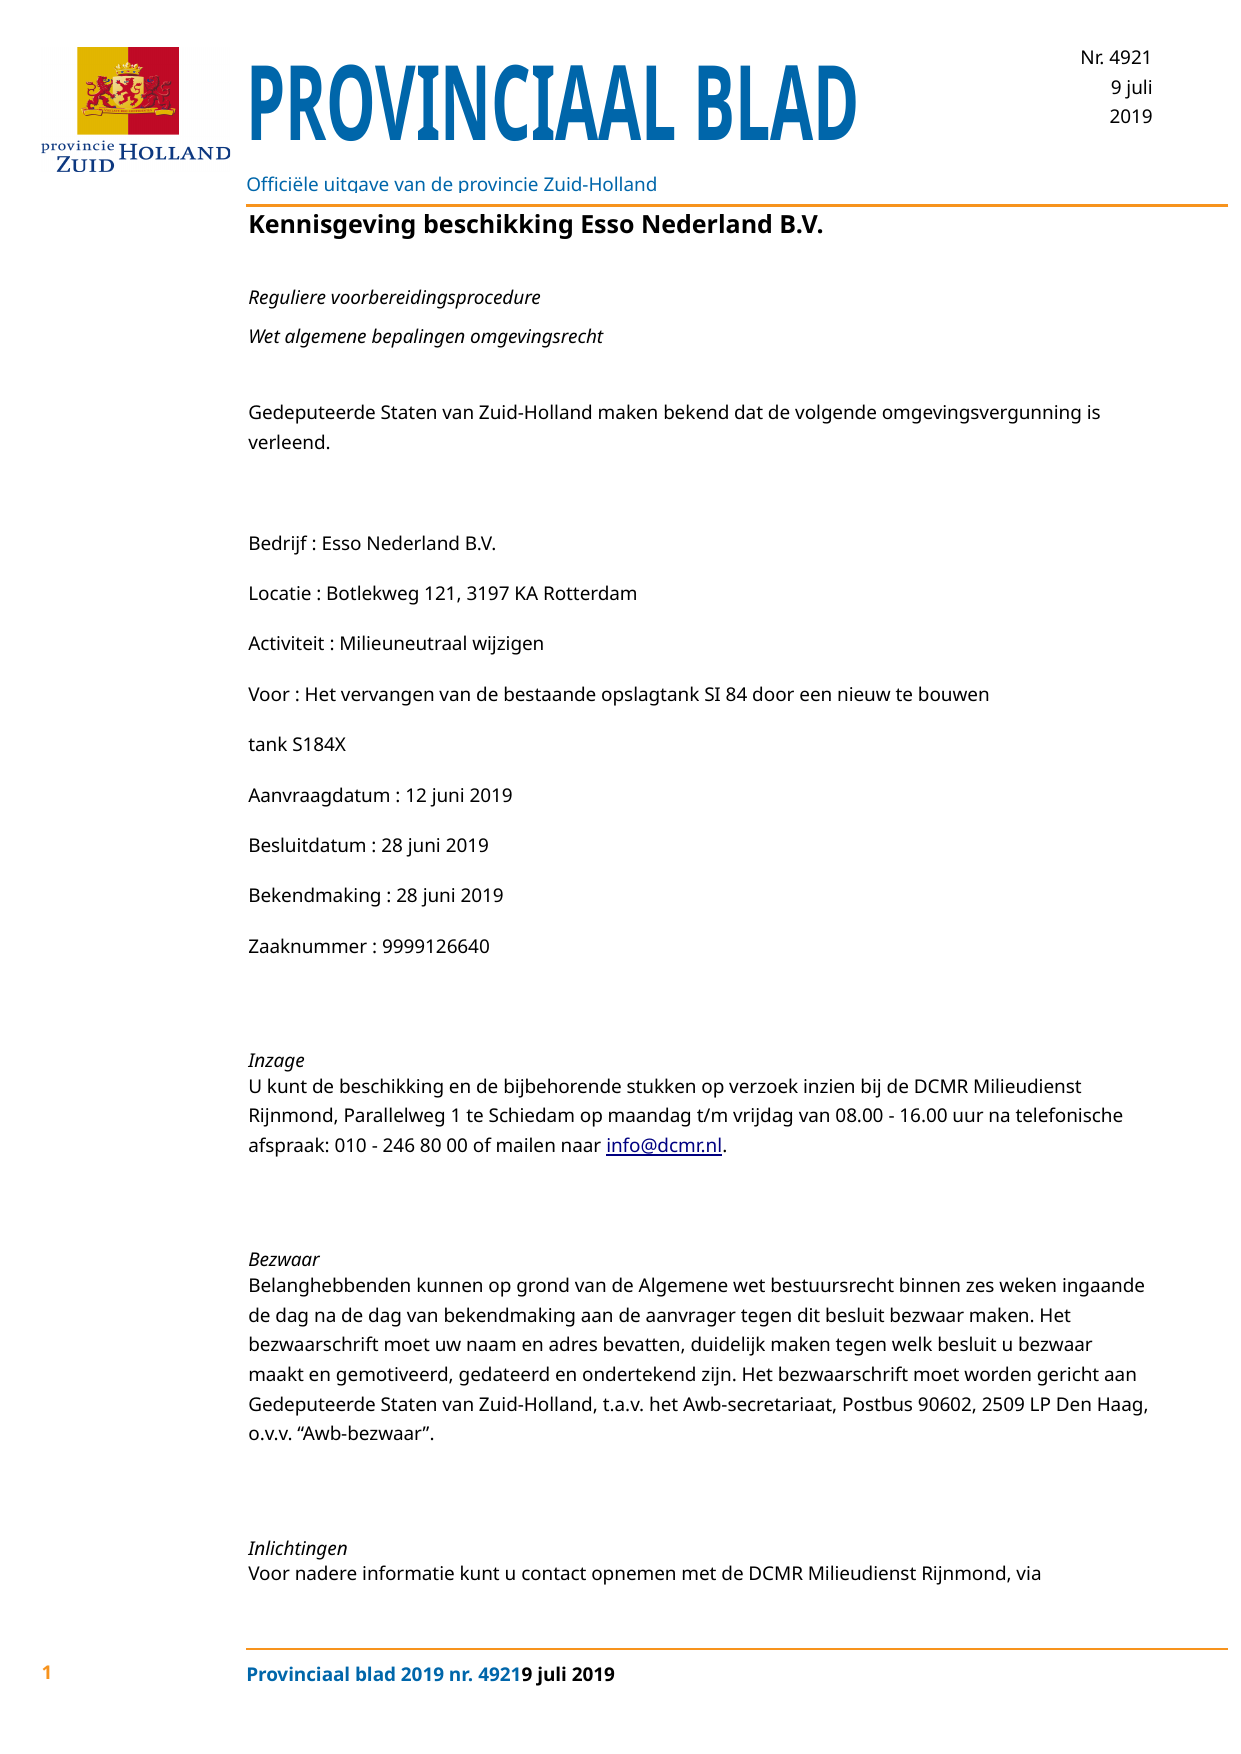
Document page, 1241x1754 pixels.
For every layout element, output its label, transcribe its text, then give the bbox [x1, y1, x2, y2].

text Belanghebbenden kunnen op grond van de Algemene wet bestuursrecht binnen zes weken ingaande de dag na de dag van bekendmaking aan de aanvrager tegen dit besluit bezwaar maken. Het bezwaarschrift moet uw naam en adres bevatten, duidelijk maken tegen welk besluit u bezwaar maakt en gemotiveerd, gedateerd en ondertekend zijn. Het bezwaarschrift moet worden gericht aan Gedeputeerde Staten van Zuid-Holland, t.a.v. het Awb-secretariaat, Postbus 90602, 2509 LP Den Haag, o.v.v. “Awb-bezwaar”. [248, 1272, 1152, 1446]
text U kunt de beschikking en de bijbehorende stukken op verzoek inzien bij de DCMR Milieudienst Rijnmond, Parallelweg 1 te Schiedam op maandag t/m vrijdag van 08.00 - 16.00 uur na telefonische afspraak: 010 - 246 80 00 of mailen naar info@dcmr.nl. [248, 1073, 1152, 1158]
picture [41, 47, 231, 172]
text tank S184X [248, 731, 1152, 757]
text Bekendmaking : 28 juni 2019 [248, 883, 1152, 908]
text Voor : Het vervangen van de bestaande opslagtank SI 84 door een nieuw te bouwen [248, 681, 1152, 707]
text Aanvraagdatum : 12 juni 2019 [248, 782, 1152, 807]
text Reguliere voorbereidingsprocedure [248, 284, 1152, 309]
text Zaaknummer : 9999126640 [248, 933, 1152, 959]
text Inzage [248, 1047, 1152, 1073]
text Bezwaar [248, 1247, 1152, 1272]
text Gedeputeerde Staten van Zuid-Holland maken bekend dat de volgende omgevingsvergunning is verleend. [248, 399, 1152, 454]
text Kennisgeving beschikking Esso Nederland B.V. [248, 207, 1152, 241]
text Bedrijf : Esso Nederland B.V. [248, 530, 1152, 555]
text Wet algemene bepalingen omgevingsrecht [248, 323, 1152, 349]
text Inlichtingen [248, 1535, 1152, 1560]
text Besluitdatum : 28 juni 2019 [248, 832, 1152, 858]
text Voor nadere informatie kunt u contact opnemen met de DCMR Milieudienst Rijnmond, via [248, 1560, 1152, 1586]
text Activiteit : Milieuneutraal wijzigen [248, 631, 1152, 656]
text Locatie : Botlekweg 121, 3197 KA Rotterdam [248, 580, 1152, 606]
